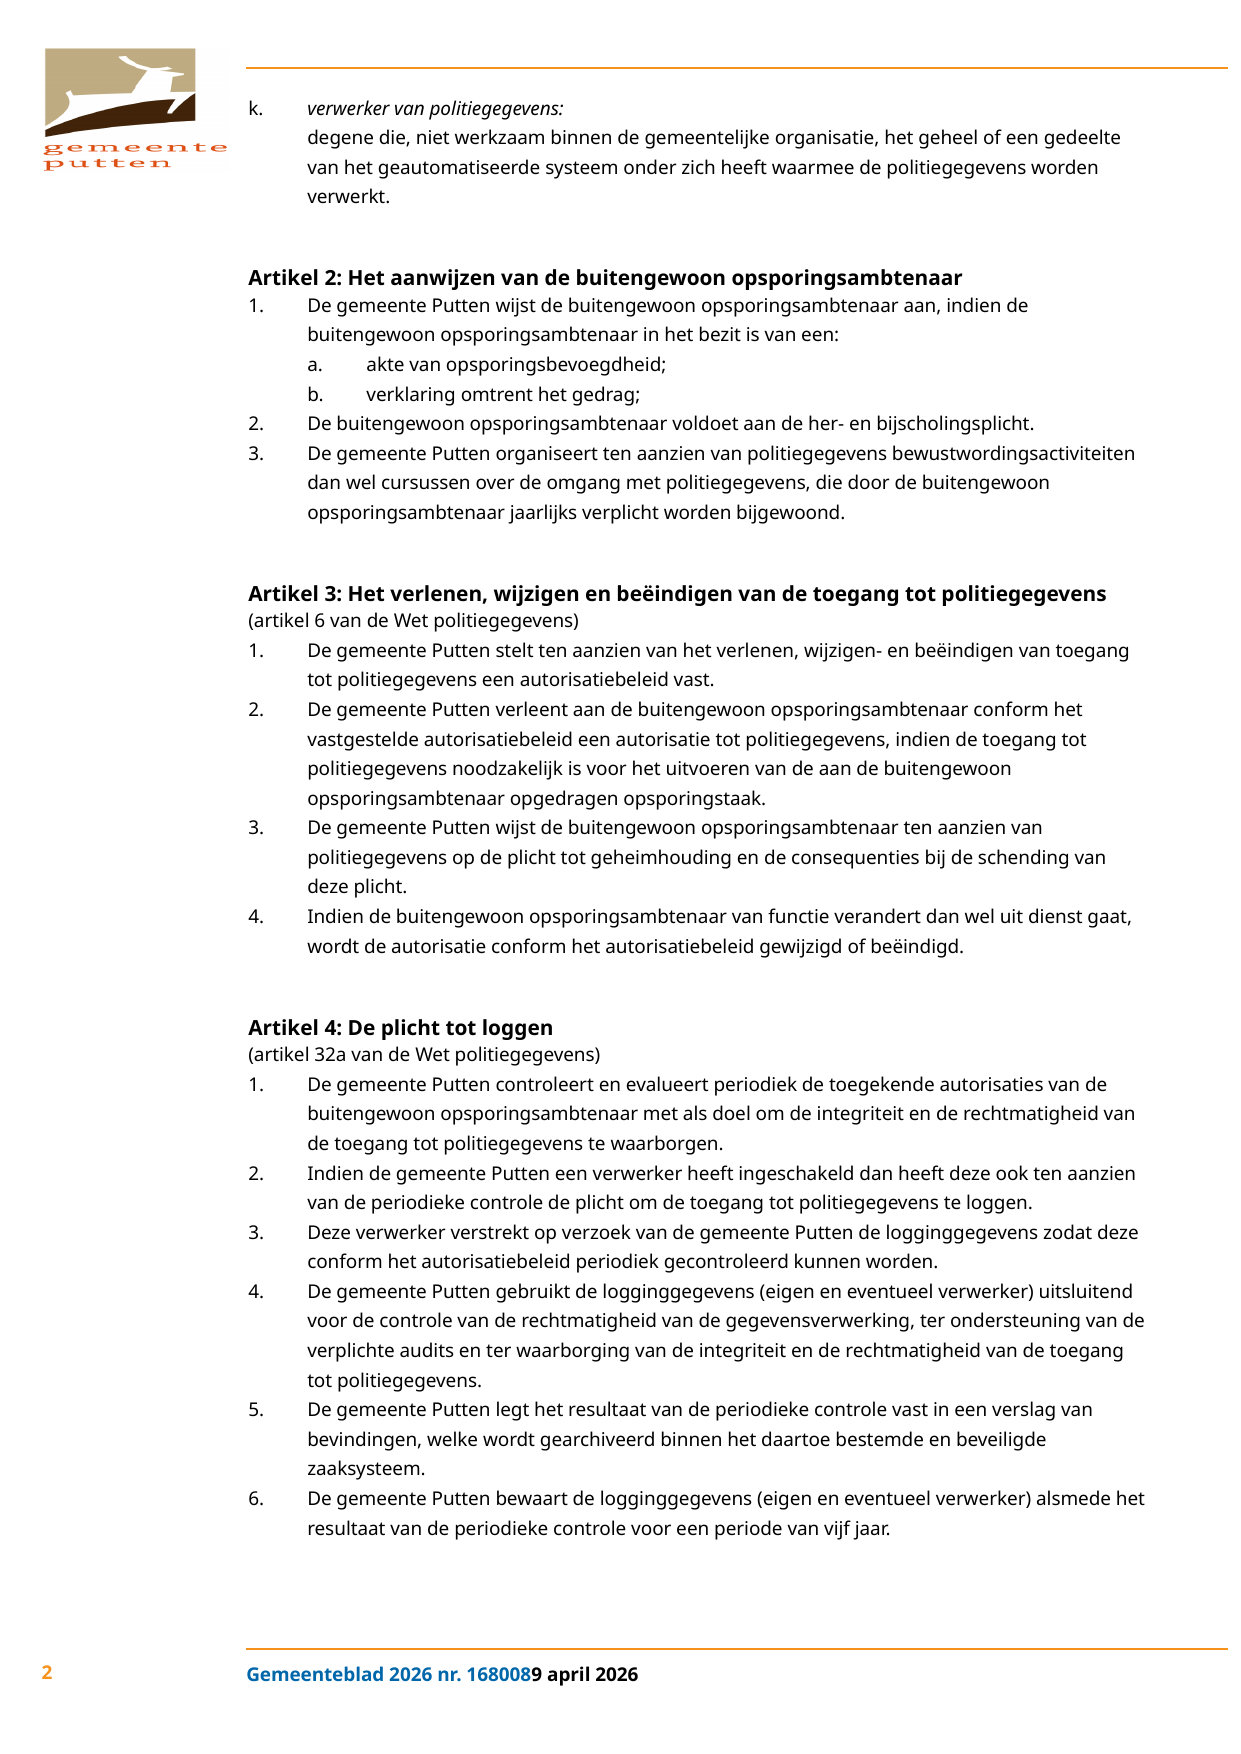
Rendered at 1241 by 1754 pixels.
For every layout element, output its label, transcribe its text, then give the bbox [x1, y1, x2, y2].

list De gemeente Putten organiseert ten aanzien van politiegegevens bewustwordingsactiviteiten dan wel cursussen over de omgang met politiegegevens, die door de buitengewoon opsporingsambtenaar jaarlijks verplicht worden bijgewoond. [248, 440, 1152, 525]
list Indien de buitengewoon opsporingsambtenaar van functie verandert dan wel uit dienst gaat, wordt de autorisatie conform het autorisatiebeleid gewijzigd of beëindigd. [248, 903, 1152, 959]
list De gemeente Putten controleert en evalueert periodiek de toegekende autorisaties van de buitengewoon opsporingsambtenaar met als doel om de integriteit en de rechtmatigheid van de toegang tot politiegegevens te waarborgen. [248, 1071, 1152, 1156]
list akte van opsporingsbevoegdheid; [307, 351, 1152, 377]
text Artikel 4: De plicht tot loggen [248, 1013, 1152, 1041]
text Artikel 3: Het verlenen, wijzigen en beëindigen van de toegang tot politiegegevens [248, 579, 1152, 607]
text (artikel 32a van de Wet politiegegevens) [248, 1041, 1152, 1067]
list verwerker van politiegegevens: [248, 95, 1152, 121]
list verklaring omtrent het gedrag; [307, 381, 1152, 406]
list De gemeente Putten wijst de buitengewoon opsporingsambtenaar ten aanzien van politiegegevens op de plicht tot geheimhouding en de consequenties bij de schending van deze plicht. [248, 814, 1152, 899]
text (artikel 6 van de Wet politiegegevens) [248, 607, 1152, 633]
list De gemeente Putten stelt ten aanzien van het verlenen, wijzigen- en beëindigen van toegang tot politiegegevens een autorisatiebeleid vast. [248, 637, 1152, 692]
list Indien de gemeente Putten een verwerker heeft ingeschakeld dan heeft deze ook ten aanzien van de periodieke controle de plicht om de toegang tot politiegegevens te loggen. [248, 1160, 1152, 1215]
picture [41, 47, 231, 172]
list De buitengewoon opsporingsambtenaar voldoet aan de her- en bijscholingsplicht. [248, 410, 1152, 436]
list De gemeente Putten verleent aan de buitengewoon opsporingsambtenaar conform het vastgestelde autorisatiebeleid een autorisatie tot politiegegevens, indien de toegang tot politiegegevens noodzakelijk is voor het uitvoeren van de aan de buitengewoon opsporingsambtenaar opgedragen opsporingstaak. [248, 696, 1152, 811]
list De gemeente Putten bewaart de logginggegevens (eigen en eventueel verwerker) alsmede het resultaat van de periodieke controle voor een periode van vijf jaar. [248, 1485, 1152, 1540]
list De gemeente Putten legt het resultaat van de periodieke controle vast in een verslag van bevindingen, welke wordt gearchiveerd binnen het daartoe bestemde en beveiligde zaaksysteem. [248, 1396, 1152, 1481]
list degene die, niet werkzaam binnen de gemeentelijke organisatie, het geheel of een gedeelte van het geautomatiseerde systeem onder zich heeft waarmee de politiegegevens worden verwerkt. [248, 124, 1152, 209]
list De gemeente Putten wijst de buitengewoon opsporingsambtenaar aan, indien de buitengewoon opsporingsambtenaar in het bezit is van een: [248, 292, 1152, 347]
text Artikel 2: Het aanwijzen van de buitengewoon opsporingsambtenaar [248, 263, 1152, 292]
list De gemeente Putten gebruikt de logginggegevens (eigen en eventueel verwerker) uitsluitend voor de controle van de rechtmatigheid van de gegevensverwerking, ter ondersteuning van de verplichte audits en ter waarborging van de integriteit en de rechtmatigheid van de toegang tot politiegegevens. [248, 1278, 1152, 1392]
list Deze verwerker verstrekt op verzoek van de gemeente Putten de logginggegevens zodat deze conform het autorisatiebeleid periodiek gecontroleerd kunnen worden. [248, 1219, 1152, 1274]
